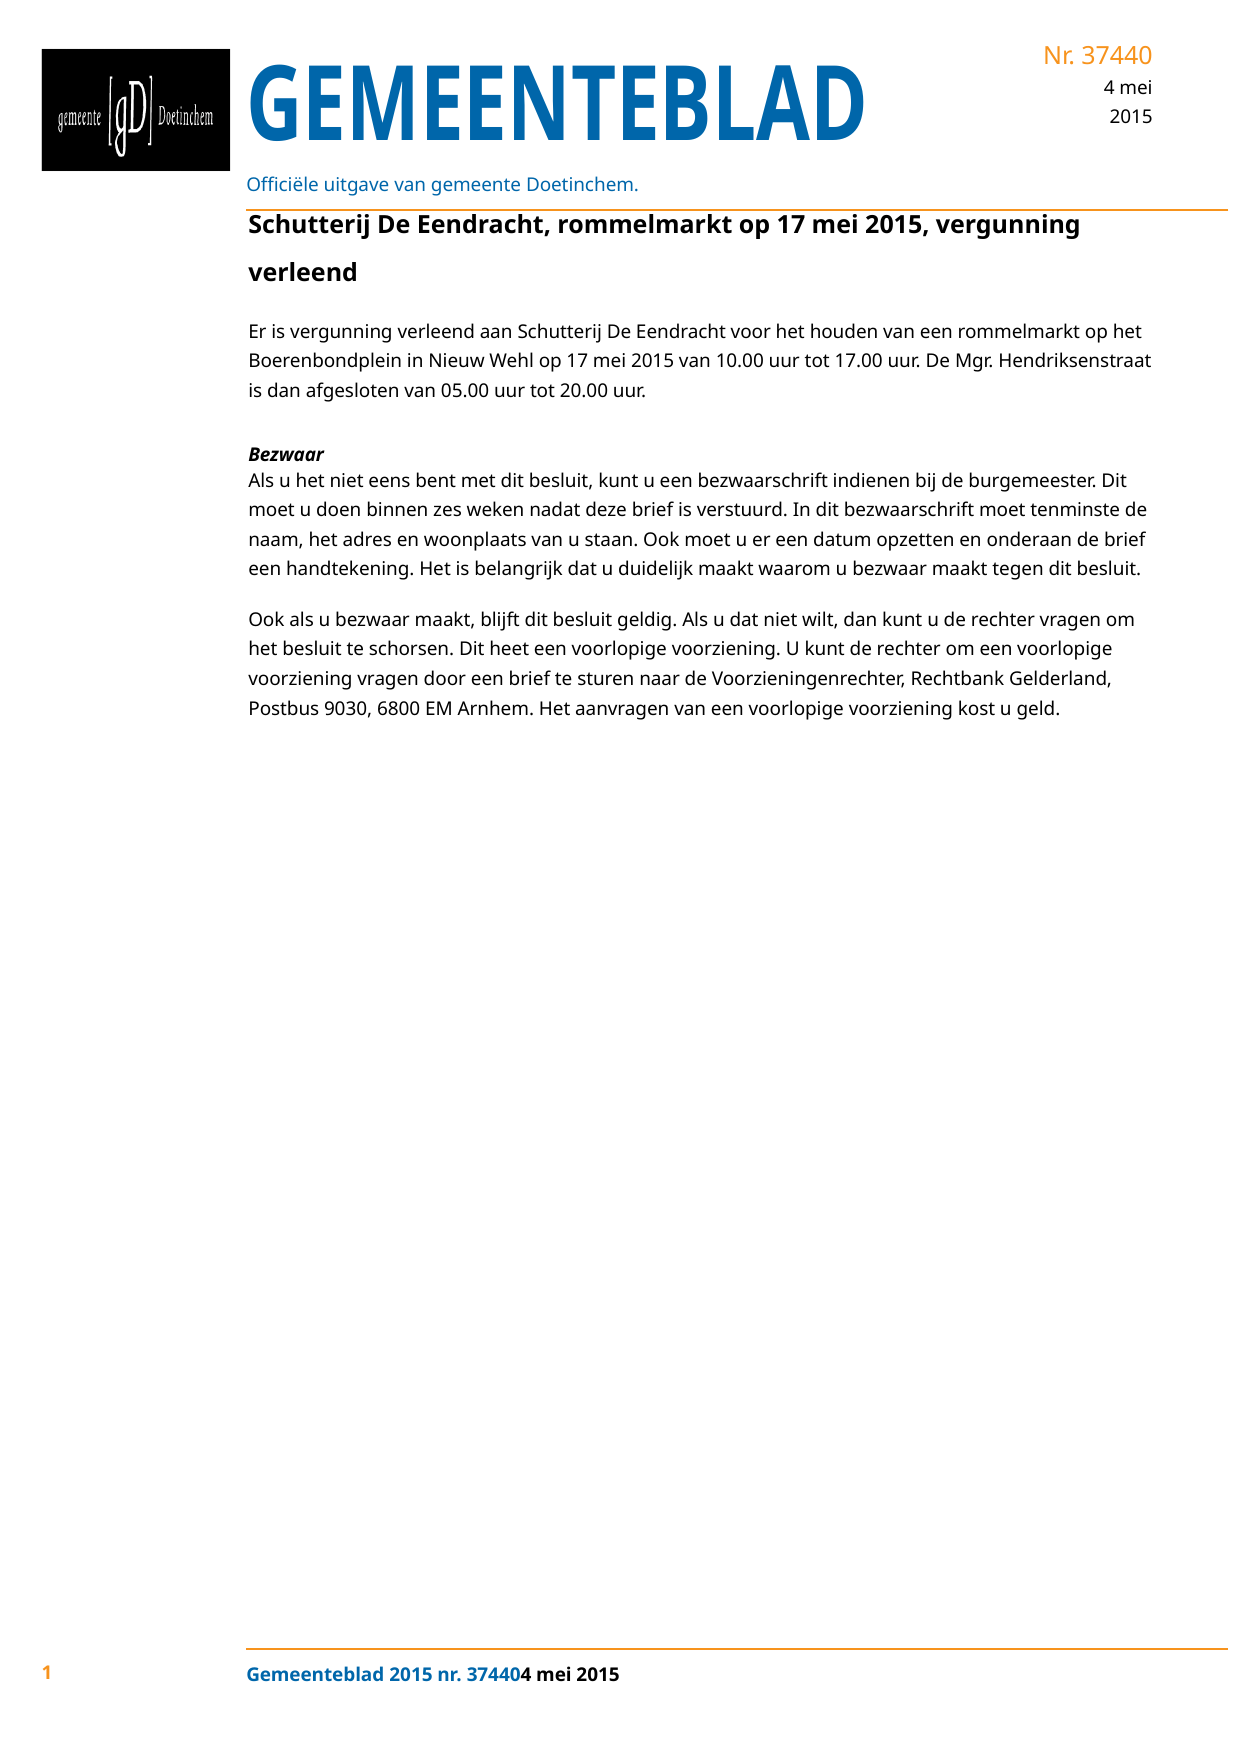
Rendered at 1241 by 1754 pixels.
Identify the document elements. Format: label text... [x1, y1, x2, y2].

text Ook als u bezwaar maakt, blijft dit besluit geldig. Als u dat niet wilt, dan kunt u de rechter vragen om het besluit te schorsen. Dit heet een voorlopige voorziening. U kunt de rechter om een voorlopige voorziening vragen door een brief te sturen naar de Voorzieningenrechter, Rechtbank Gelderland, Postbus 9030, 6800 EM Arnhem. Het aanvragen van een voorlopige voorziening kost u geld. [248, 606, 1152, 720]
picture [41, 47, 231, 172]
text Als u het niet eens bent met dit besluit, kunt u een bezwaarschrift indienen bij de burgemeester. Dit moet u doen binnen zes weken nadat deze brief is verstuurd. In dit bezwaarschrift moet tenminste de naam, het adres en woonplaats van u staan. Ook moet u er een datum opzetten en onderaan de brief een handtekening. Het is belangrijk dat u duidelijk maakt waarom u bezwaar maakt tegen dit besluit. [248, 467, 1152, 581]
text Schutterij De Eendracht, rommelmarkt op 17 mei 2015, vergunning verleend [248, 211, 1152, 288]
text Bezwaar [248, 441, 1152, 467]
text Er is vergunning verleend aan Schutterij De Eendracht voor het houden van een rommelmarkt op het Boerenbondplein in Nieuw Wehl op 17 mei 2015 van 10.00 uur tot 17.00 uur. De Mgr. Hendriksenstraat is dan afgesloten van 05.00 uur tot 20.00 uur. [248, 318, 1152, 403]
